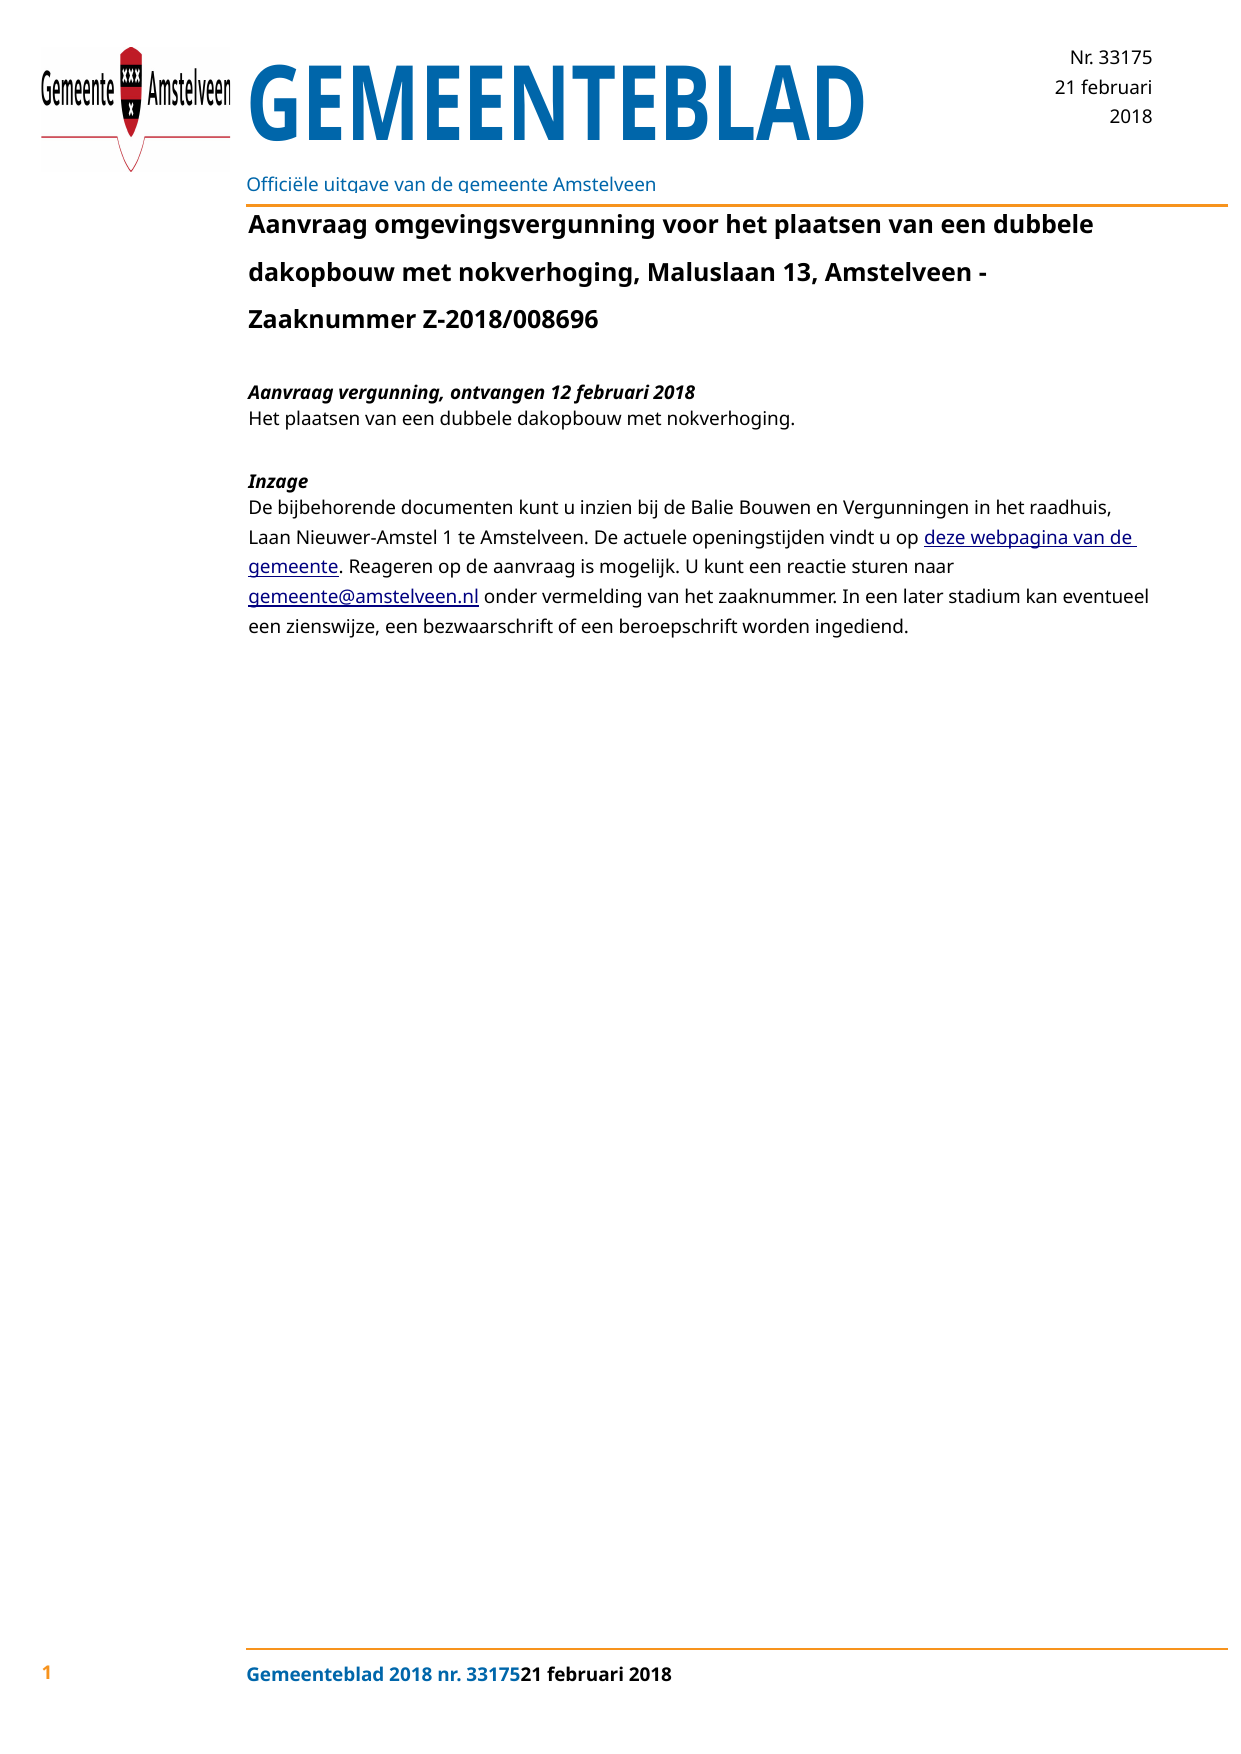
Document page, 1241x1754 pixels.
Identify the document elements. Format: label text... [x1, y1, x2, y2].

picture [41, 47, 231, 172]
text De bijbehorende documenten kunt u inzien bij de Balie Bouwen en Vergunningen in het raadhuis, Laan Nieuwer-Amstel 1 te Amstelveen. De actuele openingstijden vindt u op deze webpagina van de gemeente. Reageren op de aanvraag is mogelijk. U kunt een reactie sturen naar gemeente@amstelveen.nl onder vermelding van het zaaknummer. In een later stadium kan eventueel een zienswijze, een bezwaarschrift of een beroepschrift worden ingediend. [248, 494, 1152, 638]
text Aanvraag vergunning, ontvangen 12 februari 2018 [248, 379, 1152, 405]
text Inzage [248, 469, 1152, 494]
text Aanvraag omgevingsvergunning voor het plaatsen van een dubbele dakopbouw met nokverhoging, Maluslaan 13, Amstelveen - Zaaknummer Z-2018/008696 [248, 207, 1152, 336]
text Het plaatsen van een dubbele dakopbouw met nokverhoging. [248, 405, 1152, 431]
